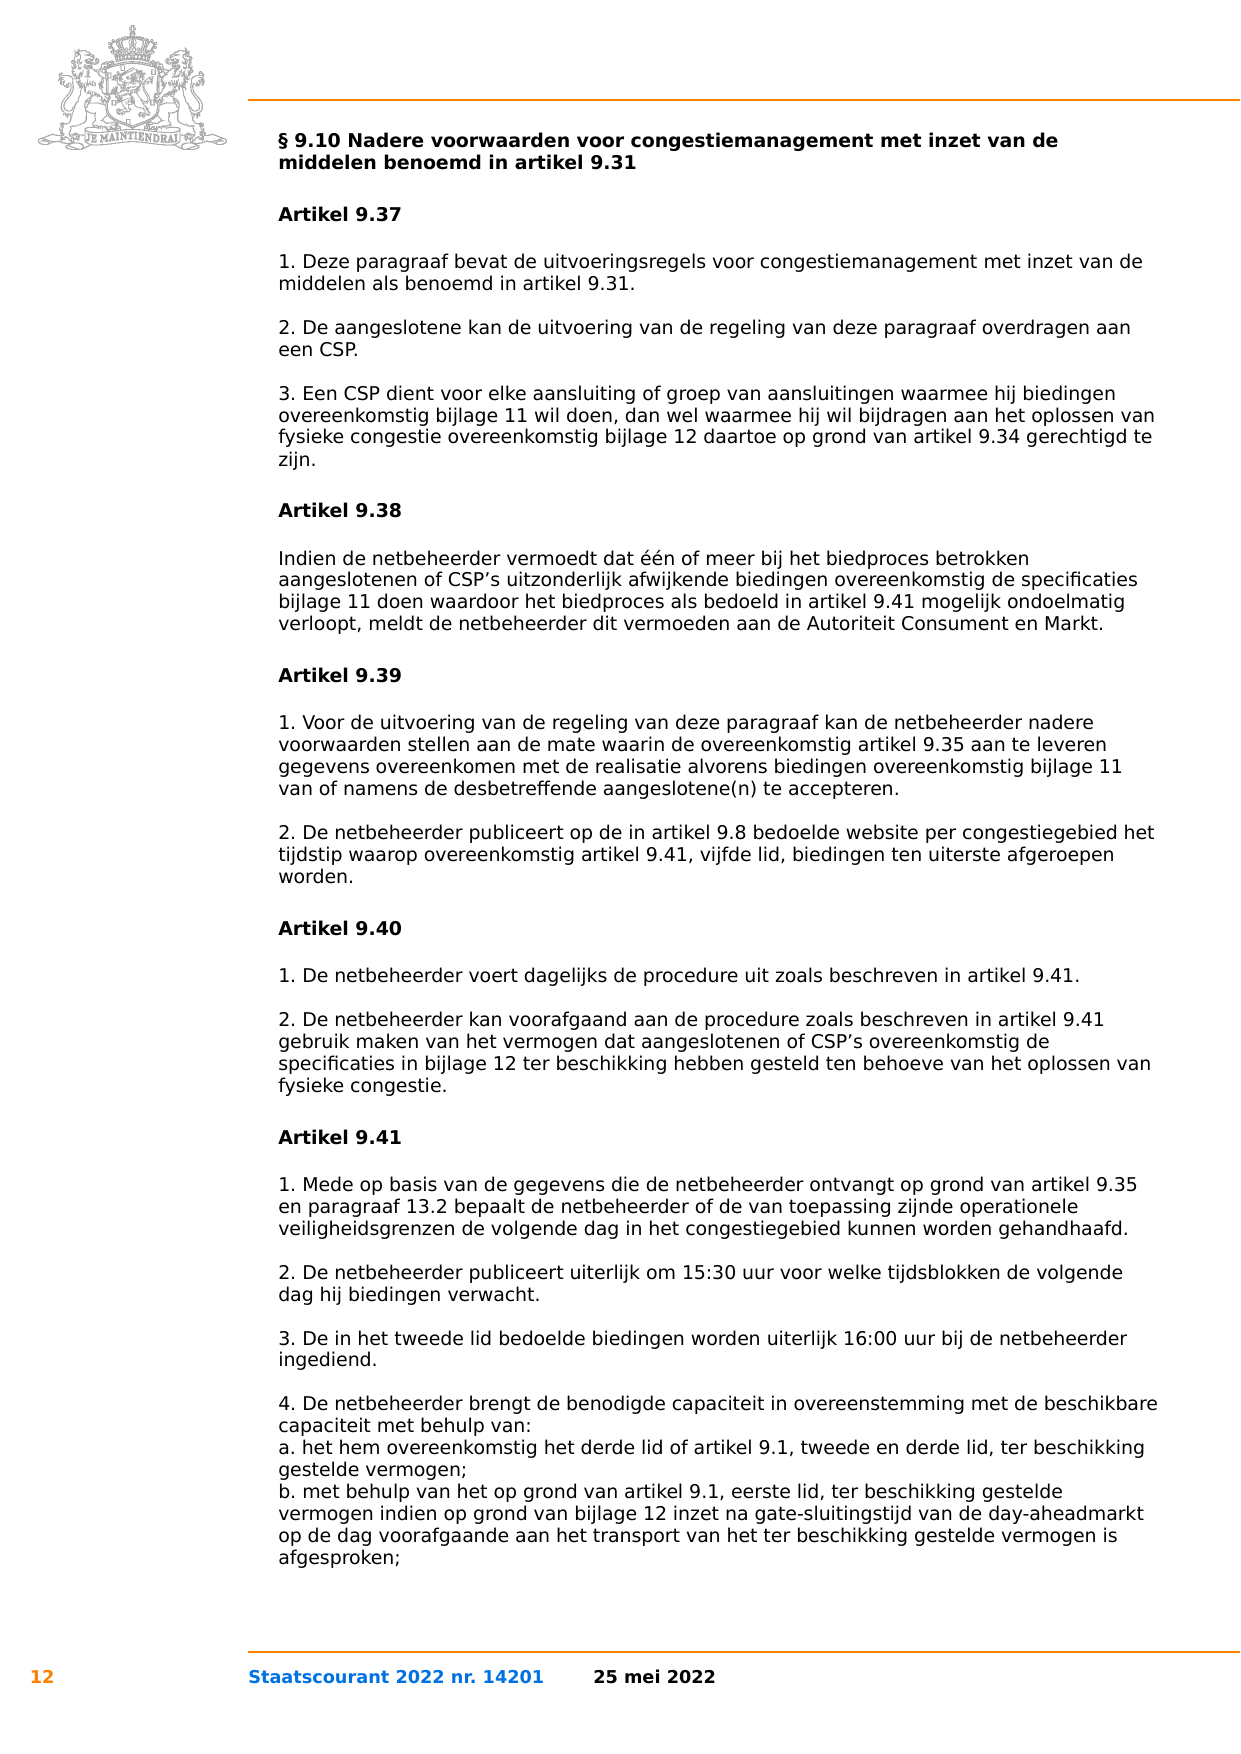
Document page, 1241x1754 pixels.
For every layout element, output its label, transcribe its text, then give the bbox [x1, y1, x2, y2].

text 4. De netbeheerder brengt de benodigde capaciteit in overeenstemming met de beschikbare capaciteit met behulp van: [278, 1393, 1163, 1437]
text 2. De netbeheerder publiceert uiterlijk om 15:30 uur voor welke tijdsblokken de volgende dag hij biedingen verwacht. [278, 1262, 1163, 1306]
text 2. De netbeheerder publiceert op de in artikel 9.8 bedoelde website per congestiegebied het tijdstip waarop overeenkomstig artikel 9.41, vijfde lid, biedingen ten uiterste afgeroepen worden. [278, 822, 1163, 888]
text b. met behulp van het op grond van artikel 9.1, eerste lid, ter beschikking gestelde vermogen indien op grond van bijlage 12 inzet na gate-sluitingstijd van de day-aheadmarkt op de dag voorafgaande aan het transport van het ter beschikking gestelde vermogen is afgesproken; [278, 1481, 1163, 1569]
subtitle Artikel 9.41 [278, 1127, 1163, 1149]
text 1. De netbeheerder voert dagelijks de procedure uit zoals beschreven in artikel 9.41. [278, 965, 1163, 987]
text 3. De in het tweede lid bedoelde biedingen worden uiterlijk 16:00 uur bij de netbeheerder ingediend. [278, 1327, 1163, 1371]
text a. het hem overeenkomstig het derde lid of artikel 9.1, tweede en derde lid, ter beschikking gestelde vermogen; [278, 1437, 1163, 1481]
text Indien de netbeheerder vermoedt dat één of meer bij het biedproces betrokken aangeslotenen of CSP’s uitzonderlijk afwijkende biedingen overeenkomstig de specificaties bijlage 11 doen waardoor het biedproces als bedoeld in artikel 9.41 mogelijk ondoelmatig verloopt, meldt de netbeheerder dit vermoeden aan de Autoriteit Consument en Markt. [278, 547, 1163, 635]
subtitle § 9.10 Nadere voorwaarden voor congestiemanagement met inzet van de middelen benoemd in artikel 9.31 [278, 130, 1163, 174]
subtitle Artikel 9.39 [278, 665, 1163, 687]
subtitle Artikel 9.38 [278, 500, 1163, 522]
subtitle Artikel 9.37 [278, 204, 1163, 226]
text 1. Deze paragraaf bevat de uitvoeringsregels voor congestiemanagement met inzet van de middelen als benoemd in artikel 9.31. [278, 251, 1163, 295]
text 1. Mede op basis van de gegevens die de netbeheerder ontvangt op grond van artikel 9.35 en paragraaf 13.2 bepaalt de netbeheerder of de van toepassing zijnde operationele veiligheidsgrenzen de volgende dag in het congestiegebied kunnen worden gehandhaafd. [278, 1174, 1163, 1240]
text 2. De aangeslotene kan de uitvoering van de regeling van deze paragraaf overdragen aan een CSP. [278, 317, 1163, 361]
text 1. Voor de uitvoering van de regeling van deze paragraaf kan de netbeheerder nadere voorwaarden stellen aan de mate waarin de overeenkomstig artikel 9.35 aan te leveren gegevens overeenkomen met de realisatie alvorens biedingen overeenkomstig bijlage 11 van of namens de desbetreffende aangeslotene(n) te accepteren. [278, 712, 1163, 800]
subtitle Artikel 9.40 [278, 918, 1163, 940]
text 3. Een CSP dient voor elke aansluiting of groep van aansluitingen waarmee hij biedingen overeenkomstig bijlage 11 wil doen, dan wel waarmee hij wil bijdragen aan het oplossen van fysieke congestie overeenkomstig bijlage 12 daartoe op grond van artikel 9.34 gerechtigd te zijn. [278, 382, 1163, 470]
picture [38, 25, 227, 150]
text 2. De netbeheerder kan voorafgaand aan de procedure zoals beschreven in artikel 9.41 gebruik maken van het vermogen dat aangeslotenen of CSP’s overeenkomstig de specificaties in bijlage 12 ter beschikking hebben gesteld ten behoeve van het oplossen van fysieke congestie. [278, 1009, 1163, 1097]
